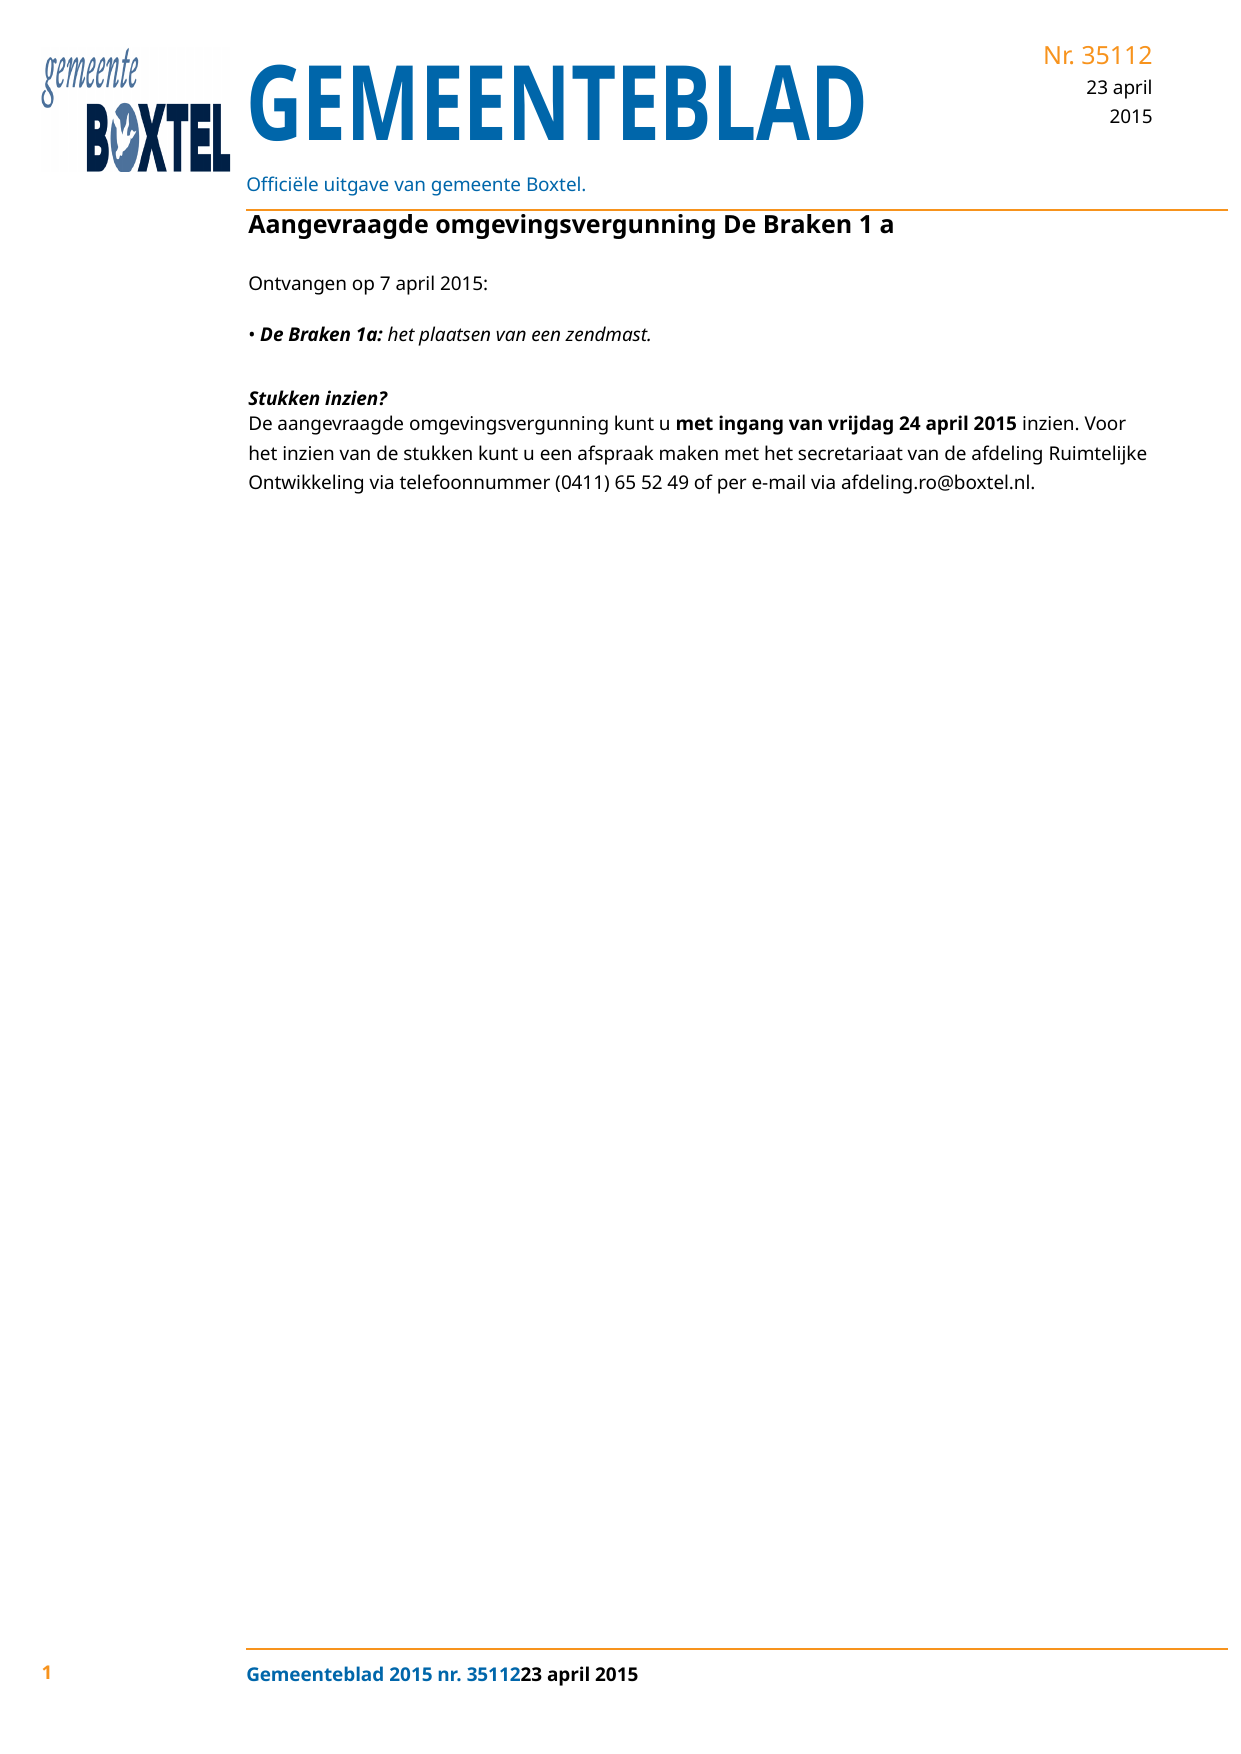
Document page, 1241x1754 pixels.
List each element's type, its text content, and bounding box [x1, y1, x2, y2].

text Stukken inzien? [248, 385, 1152, 410]
text De aangevraagde omgevingsvergunning kunt u met ingang van vrijdag 24 april 2015 inzien. Voor het inzien van de stukken kunt u een afspraak maken met het secretariaat van de afdeling Ruimtelijke Ontwikkeling via telefoonnummer (0411) 65 52 49 of per e-mail via afdeling.ro@boxtel.nl. [248, 410, 1152, 495]
picture [41, 47, 231, 172]
text Aangevraagde omgevingsvergunning De Braken 1 a [248, 211, 1152, 241]
text • De Braken 1a: het plaatsen van een zendmast. [248, 321, 1152, 346]
text Ontvangen op 7 april 2015: [248, 270, 1152, 296]
